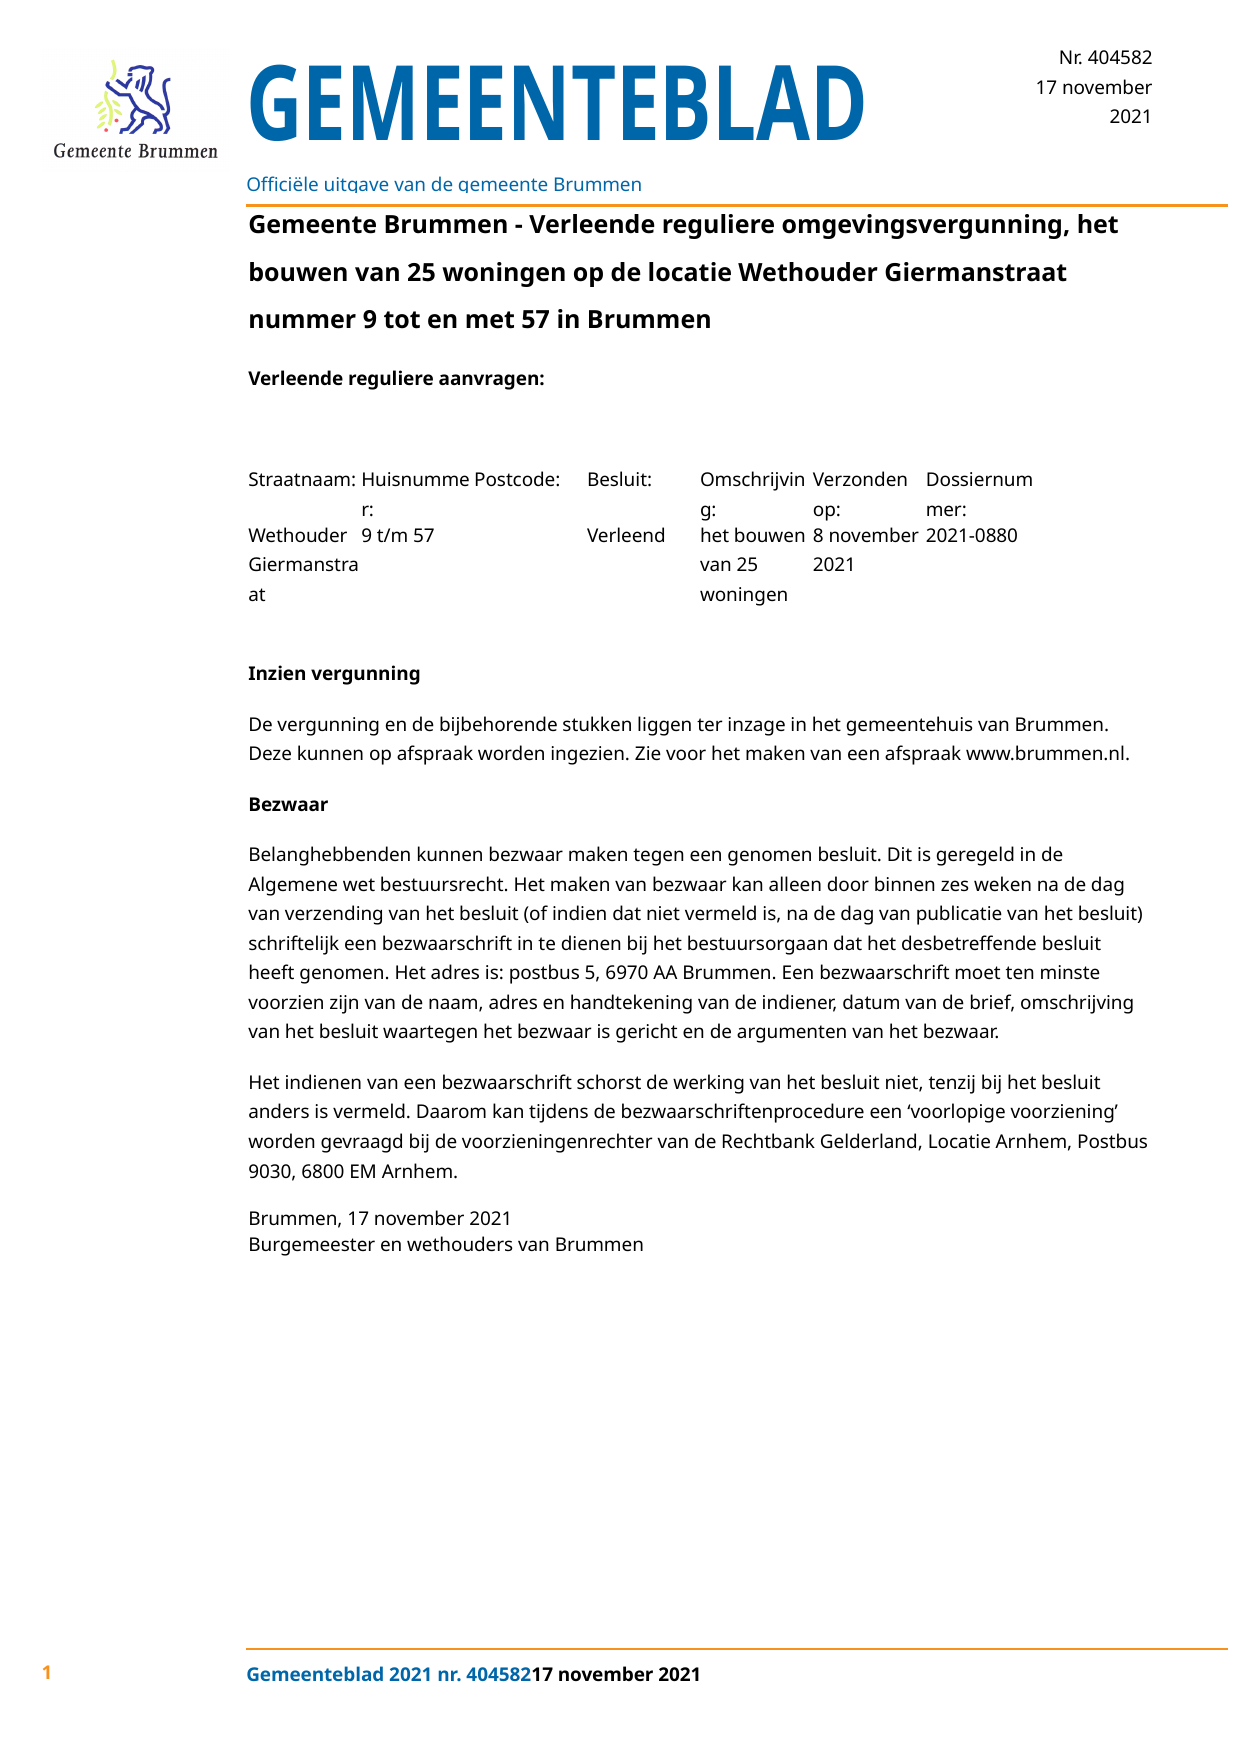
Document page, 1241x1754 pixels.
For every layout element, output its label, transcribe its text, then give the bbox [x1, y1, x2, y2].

table_header Postcode: [474, 466, 587, 522]
table_header Straatnaam: [248, 466, 361, 522]
table_cell 2021-0880 [926, 522, 1038, 607]
table_cell 9 t/m 57 [361, 522, 474, 607]
table_header Verzonden op: [813, 466, 926, 522]
text Gemeente Brummen - Verleende reguliere omgevingsvergunning, het bouwen van 25 woningen op de locatie Wethouder Giermanstraat nummer 9 tot en met 57 in Brummen [248, 207, 1152, 336]
text Belanghebbenden kunnen bezwaar maken tegen een genomen besluit. Dit is geregeld in de Algemene wet bestuursrecht. Het maken van bezwaar kan alleen door binnen zes weken na de dag van verzending van het besluit (of indien dat niet vermeld is, na de dag van publicatie van het besluit) schriftelijk een bezwaarschrift in te dienen bij het bestuursorgaan dat het desbetreffende besluit heeft genomen. Het adres is: postbus 5, 6970 AA Brummen. Een bezwaarschrift moet ten minste voorzien zijn van de naam, adres en handtekening van de indiener, datum van de brief, omschrijving van het besluit waartegen het bezwaar is gericht en de argumenten van het bezwaar. [248, 841, 1152, 1044]
table_cell Verleend [587, 522, 700, 607]
text Brummen, 17 november 2021 [248, 1206, 1152, 1231]
text Burgemeester en wethouders van Brummen [248, 1231, 1152, 1257]
table_header [1039, 466, 1152, 522]
picture [41, 47, 231, 172]
table_header Besluit: [587, 466, 700, 522]
text Het indienen van een bezwaarschrift schorst de werking van het besluit niet, tenzij bij het besluit anders is vermeld. Daarom kan tijdens de bezwaarschriftenprocedure een ‘voorlopige voorziening’ worden gevraagd bij de voorzieningenrechter van de Rechtbank Gelderland, Locatie Arnhem, Postbus 9030, 6800 EM Arnhem. [248, 1069, 1152, 1183]
table_cell [1039, 522, 1152, 607]
table_cell het bouwen van 25 woningen [700, 522, 813, 607]
table_header Omschrijving: [700, 466, 813, 522]
text Verleende reguliere aanvragen: [248, 366, 1152, 391]
text Bezwaar [248, 791, 1152, 816]
text Inzien vergunning [248, 660, 1152, 686]
table_cell 8 november 2021 [813, 522, 926, 607]
text De vergunning en de bijbehorende stukken liggen ter inzage in het gemeentehuis van Brummen. Deze kunnen op afspraak worden ingezien. Zie voor het maken van een afspraak www.brummen.nl. [248, 711, 1152, 766]
table_cell Wethouder Giermanstraat [248, 522, 361, 607]
table_header Dossiernummer: [926, 466, 1038, 522]
table_cell [474, 522, 587, 607]
table_header Huisnummer: [361, 466, 474, 522]
